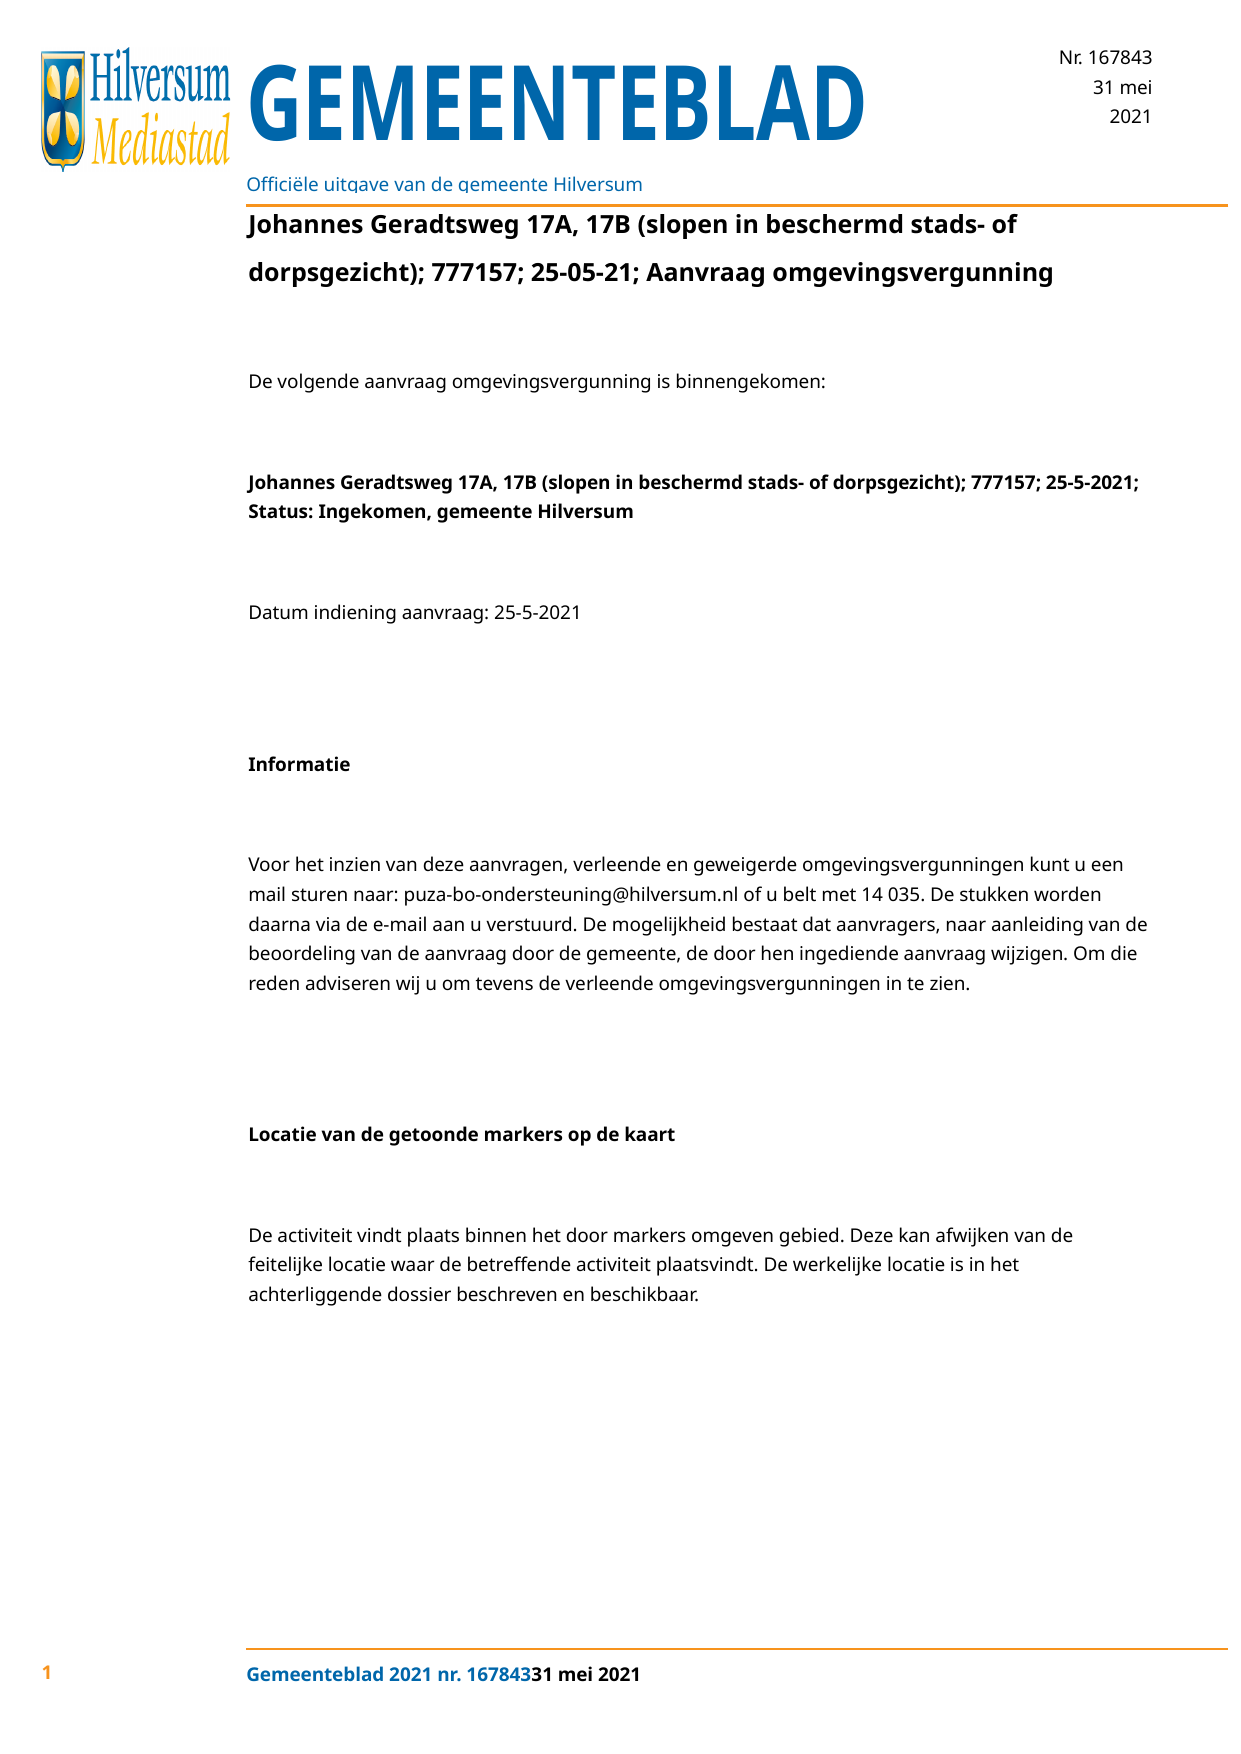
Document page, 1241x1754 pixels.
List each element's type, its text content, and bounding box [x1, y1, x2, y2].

text De volgende aanvraag omgevingsvergunning is binnengekomen: [248, 368, 1152, 394]
text Datum indiening aanvraag: 25-5-2021 [248, 599, 1152, 625]
text Voor het inzien van deze aanvragen, verleende en geweigerde omgevingsvergunningen kunt u een mail sturen naar: puza-bo-ondersteuning@hilversum.nl of u belt met 14 035. De stukken worden daarna via de e-mail aan u verstuurd. De mogelijkheid bestaat dat aanvragers, naar aanleiding van de beoordeling van de aanvraag door de gemeente, de door hen ingediende aanvraag wijzigen. Om die reden adviseren wij u om tevens de verleende omgevingsvergunningen in te zien. [248, 852, 1152, 996]
text Locatie van de getoonde markers op de kaart [248, 1121, 1152, 1147]
picture [41, 47, 231, 172]
text De activiteit vindt plaats binnen het door markers omgeven gebied. Deze kan afwijken van de feitelijke locatie waar de betreffende activiteit plaatsvindt. De werkelijke locatie is in het achterliggende dossier beschreven en beschikbaar. [248, 1222, 1152, 1307]
text Informatie [248, 751, 1152, 777]
text Johannes Geradtsweg 17A, 17B (slopen in beschermd stads- of dorpsgezicht); 777157; 25-5-2021; Status: Ingekomen, gemeente Hilversum [248, 469, 1152, 524]
text Johannes Geradtsweg 17A, 17B (slopen in beschermd stads- of dorpsgezicht); 777157; 25-05-21; Aanvraag omgevingsvergunning [248, 207, 1152, 288]
